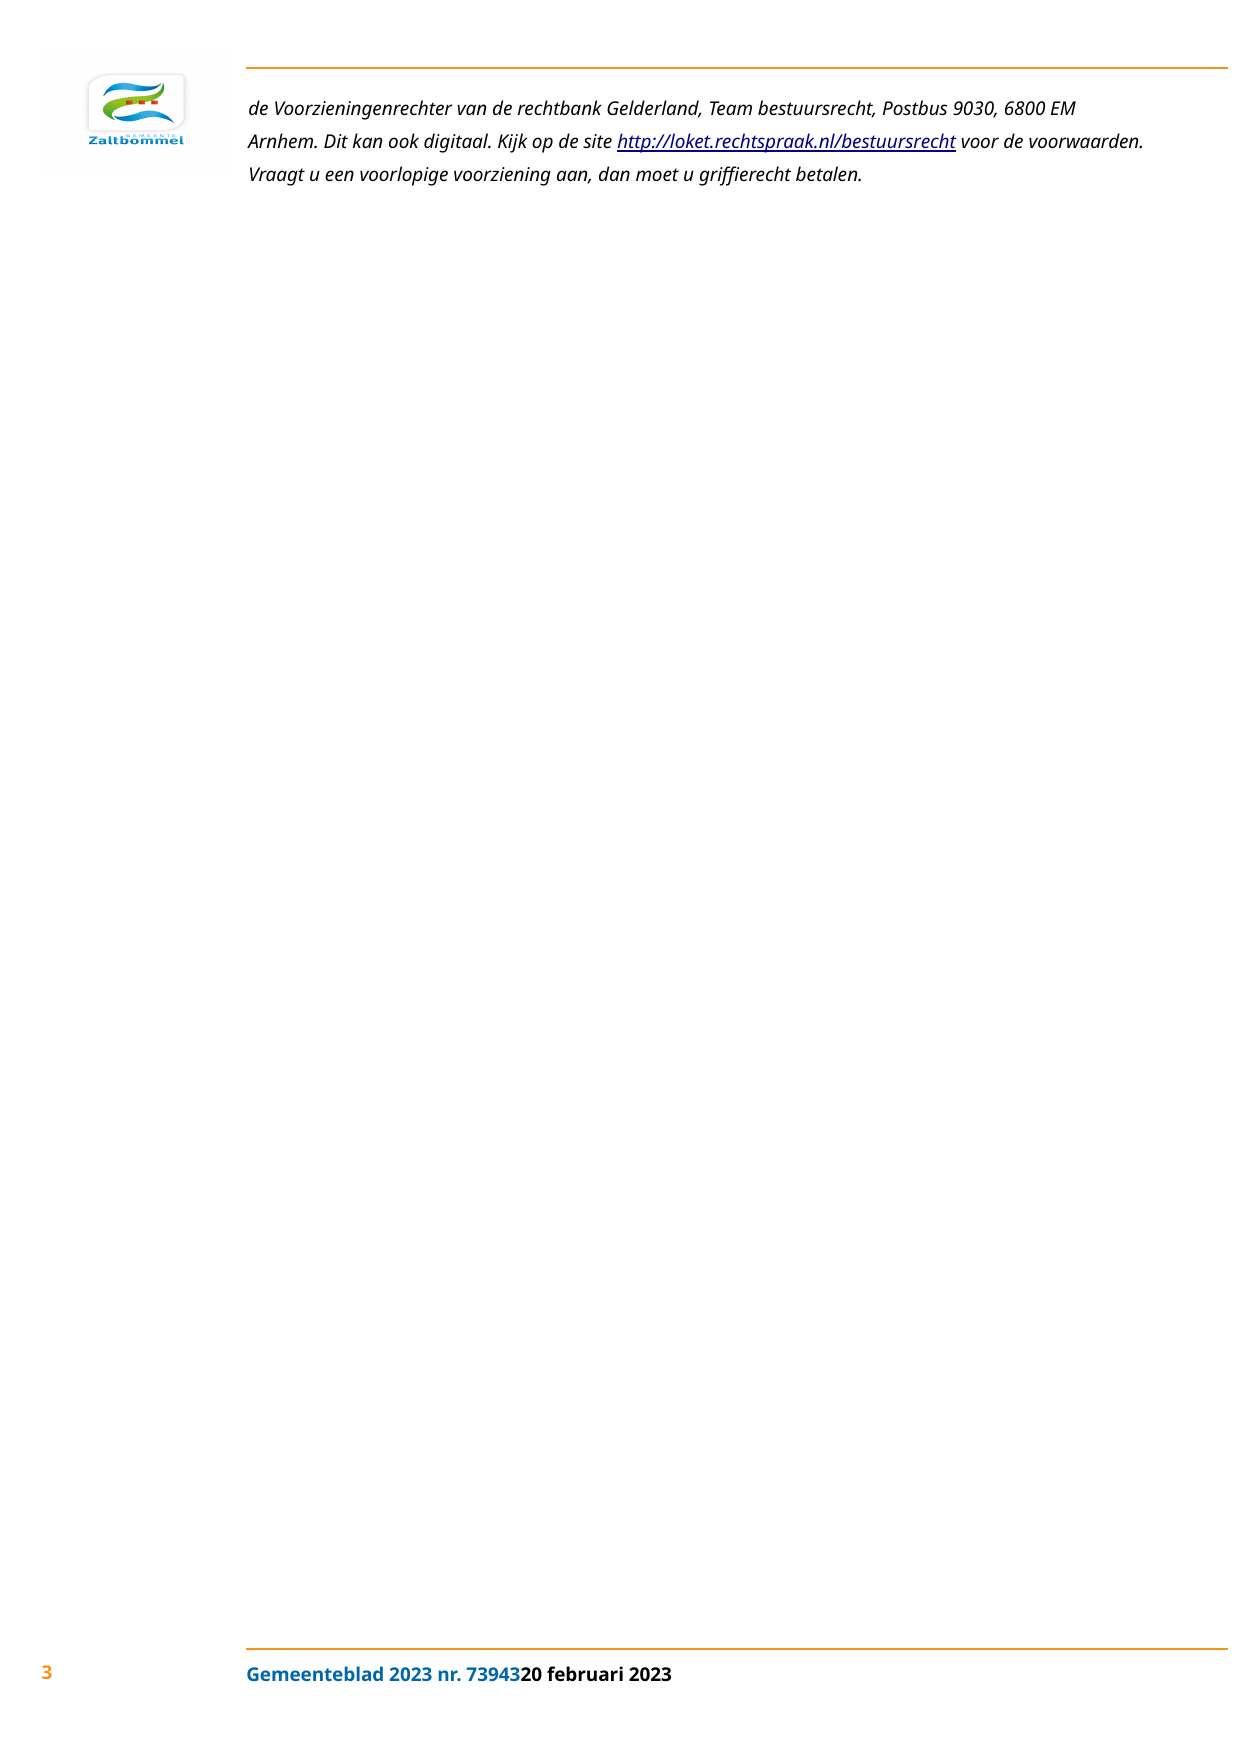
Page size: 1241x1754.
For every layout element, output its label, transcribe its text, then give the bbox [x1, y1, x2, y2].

text de Voorzieningenrechter van de rechtbank Gelderland, Team bestuursrecht, Postbus 9030, 6800 EM Arnhem. Dit kan ook digitaal. Kijk op de site http://loket.rechtspraak.nl/bestuursrecht voor de voorwaarden. Vraagt u een voorlopige voorziening aan, dan moet u griffierecht betalen. [248, 95, 1152, 187]
picture [41, 47, 231, 172]
